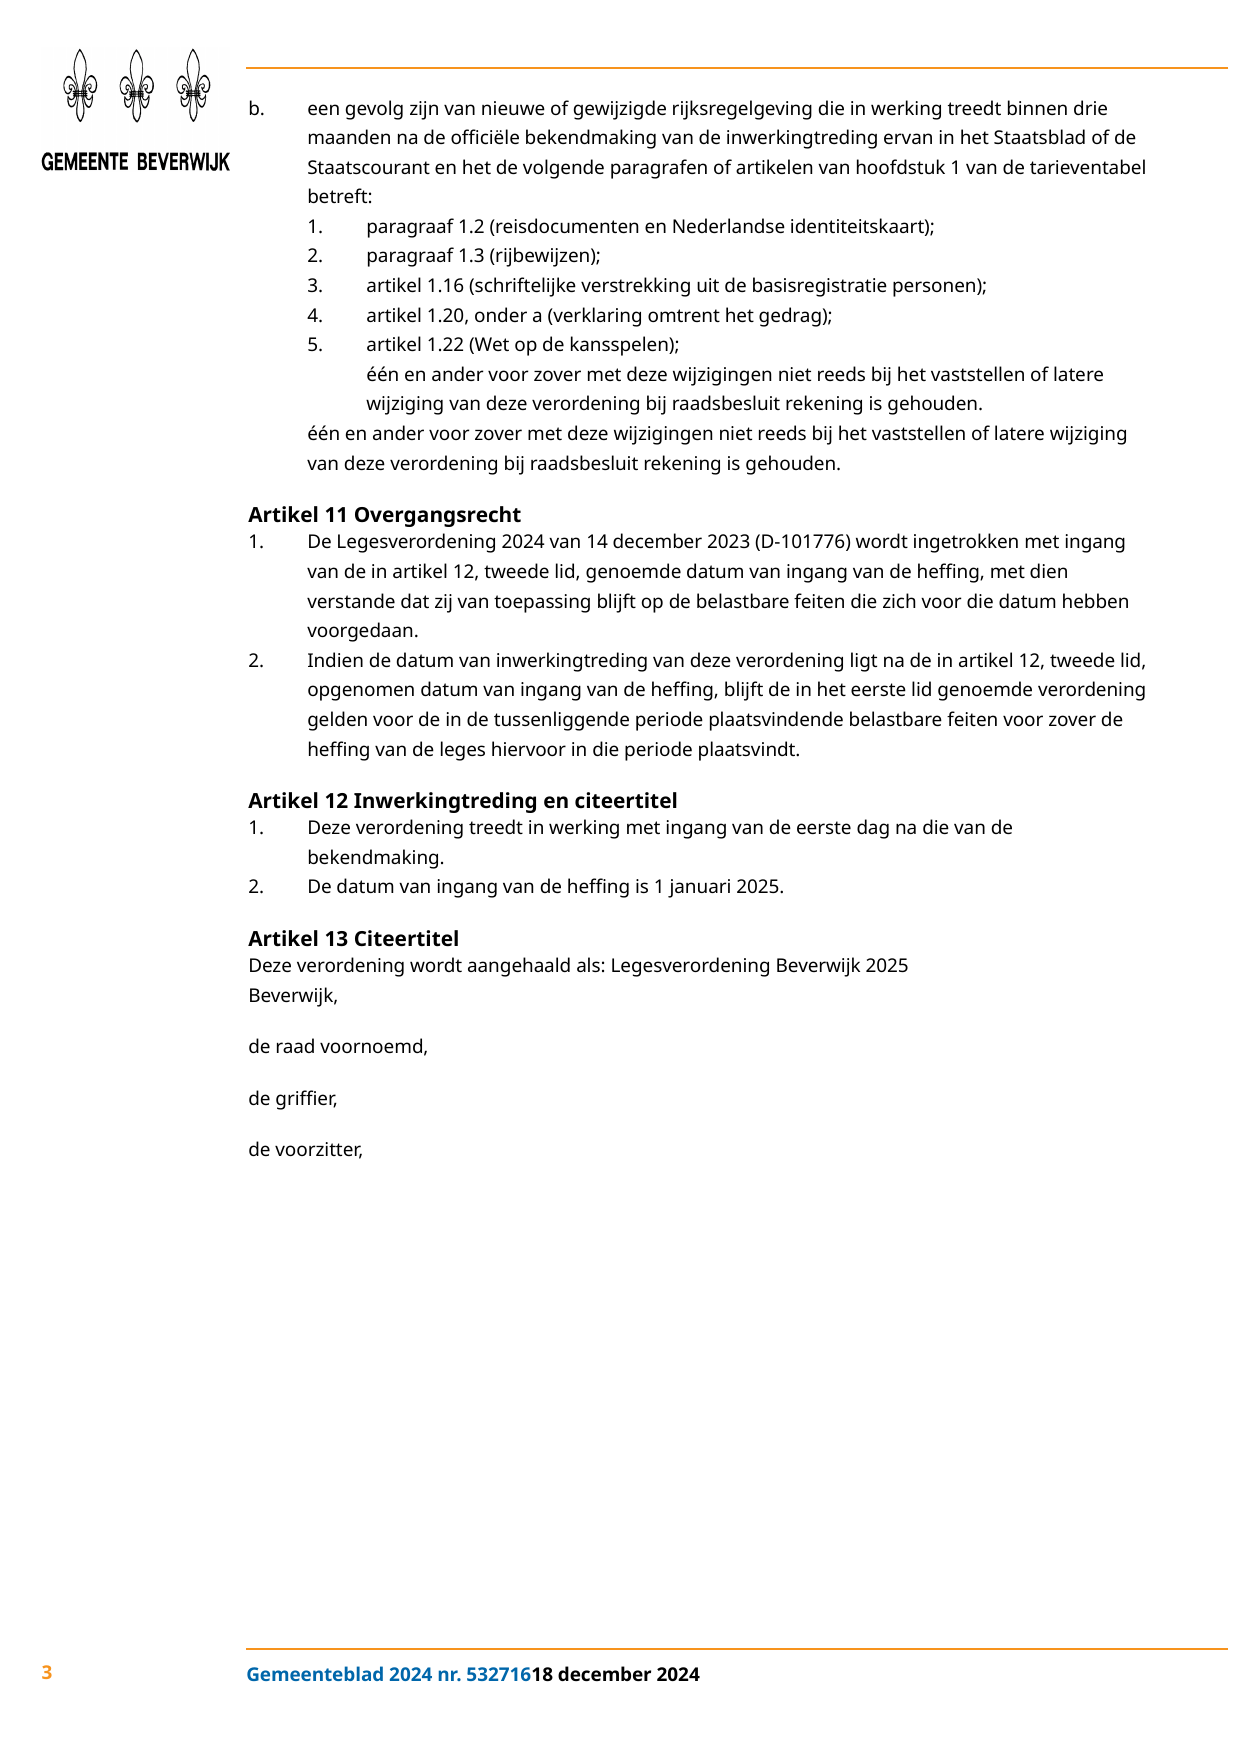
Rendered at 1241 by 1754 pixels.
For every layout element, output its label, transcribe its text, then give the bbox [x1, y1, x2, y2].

list Indien de datum van inwerkingtreding van deze verordening ligt na de in artikel 12, tweede lid, opgenomen datum van ingang van de heffing, blijft de in het eerste lid genoemde verordening gelden voor de in de tussenliggende periode plaatsvindende belastbare feiten voor zover de heffing van de leges hiervoor in die periode plaatsvindt. [248, 647, 1152, 761]
list paragraaf 1.3 (rijbewijzen); [307, 243, 1152, 268]
text de voorzitter, [248, 1137, 1152, 1162]
list Deze verordening treedt in werking met ingang van de eerste dag na die van de bekendmaking. [248, 814, 1152, 870]
list paragraaf 1.2 (reisdocumenten en Nederlandse identiteitskaart); [307, 213, 1152, 239]
text de raad voornoemd, [248, 1034, 1152, 1059]
text Deze verordening wordt aangehaald als: Legesverordening Beverwijk 2025 [248, 953, 1152, 978]
text Artikel 11 Overgangsrecht [248, 500, 1152, 529]
text de griffier, [248, 1085, 1152, 1111]
list een gevolg zijn van nieuwe of gewijzigde rijksregelgeving die in werking treedt binnen drie maanden na de officiële bekendmaking van de inwerkingtreding ervan in het Staatsblad of de Staatscourant en het de volgende paragrafen of artikelen van hoofdstuk 1 van de tarieventabel betreft: [248, 95, 1152, 209]
text Artikel 12 Inwerkingtreding en citeertitel [248, 786, 1152, 814]
text Artikel 13 Citeertitel [248, 924, 1152, 953]
picture [41, 47, 231, 172]
list artikel 1.16 (schriftelijke verstrekking uit de basisregistratie personen); [307, 272, 1152, 298]
list één en ander voor zover met deze wijzigingen niet reeds bij het vaststellen of latere wijziging van deze verordening bij raadsbesluit rekening is gehouden. [248, 420, 1152, 476]
list De Legesverordening 2024 van 14 december 2023 (D-101776) wordt ingetrokken met ingang van de in artikel 12, tweede lid, genoemde datum van ingang van de heffing, met dien verstande dat zij van toepassing blijft op de belastbare feiten die zich voor die datum hebben voorgedaan. [248, 529, 1152, 643]
list De datum van ingang van de heffing is 1 januari 2025. [248, 874, 1152, 899]
list artikel 1.20, onder a (verklaring omtrent het gedrag); [307, 302, 1152, 328]
text Beverwijk, [248, 982, 1152, 1008]
list één en ander voor zover met deze wijzigingen niet reeds bij het vaststellen of latere wijziging van deze verordening bij raadsbesluit rekening is gehouden. [307, 361, 1152, 416]
list artikel 1.22 (Wet op de kansspelen); [307, 331, 1152, 357]
